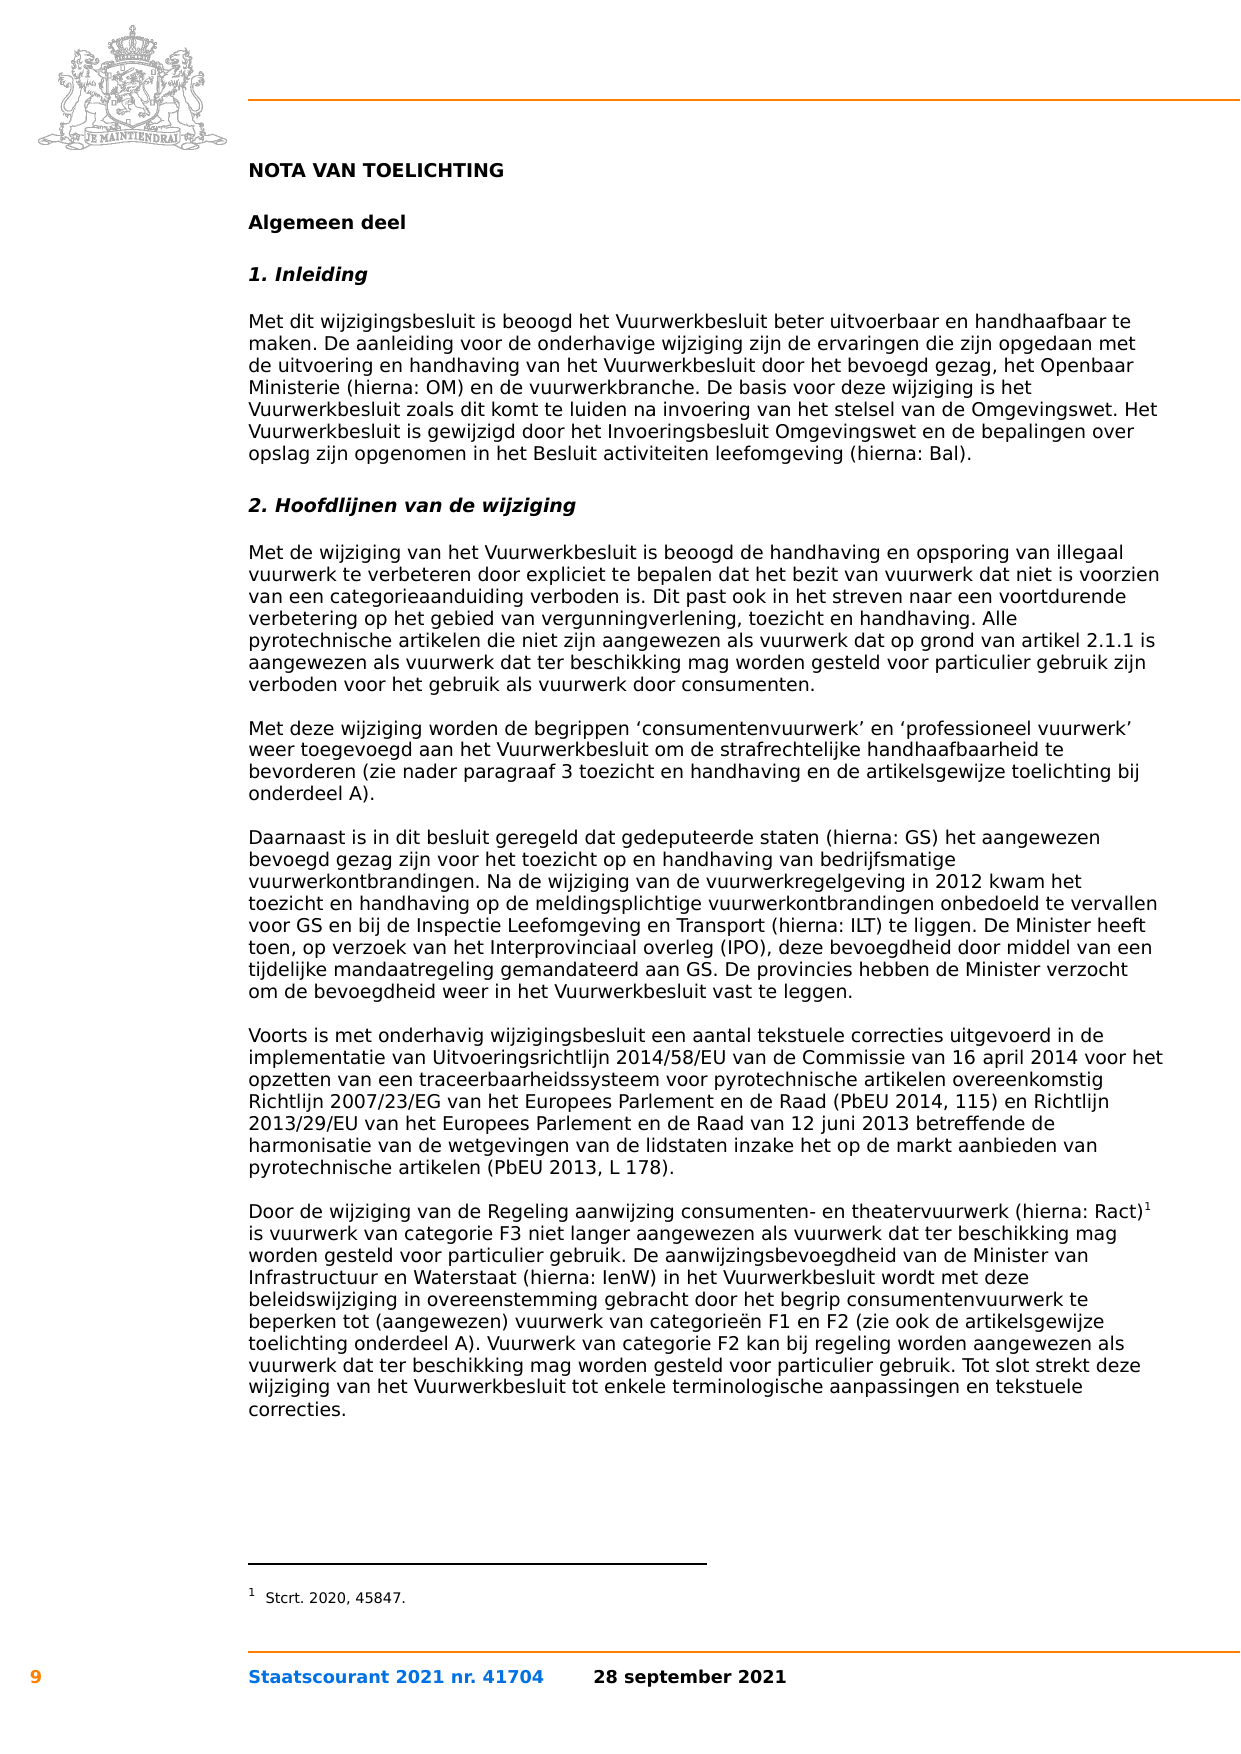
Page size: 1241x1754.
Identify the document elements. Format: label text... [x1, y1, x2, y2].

subtitle NOTA VAN TOELICHTING [248, 160, 1163, 182]
subtitle 2. Hoofdlijnen van de wijziging [248, 495, 1163, 517]
text Met de wijziging van het Vuurwerkbesluit is beoogd de handhaving en opsporing van illegaal vuurwerk te verbeteren door expliciet te bepalen dat het bezit van vuurwerk dat niet is voorzien van een categorieaanduiding verboden is. Dit past ook in het streven naar een voortdurende verbetering op het gebied van vergunningverlening, toezicht en handhaving. Alle pyrotechnische artikelen die niet zijn aangewezen als vuurwerk dat op grond van artikel 2.1.1 is aangewezen als vuurwerk dat ter beschikking mag worden gesteld voor particulier gebruik zijn verboden voor het gebruik als vuurwerk door consumenten. [248, 542, 1163, 696]
text Met deze wijziging worden de begrippen ‘consumentenvuurwerk’ en ‘professioneel vuurwerk’ weer toegevoegd aan het Vuurwerkbesluit om de strafrechtelijke handhaafbaarheid te bevorderen (zie nader paragraaf 3 toezicht en handhaving en de artikelsgewijze toelichting bij onderdeel A). [248, 717, 1163, 805]
subtitle 1. Inleiding [248, 264, 1163, 286]
text Met dit wijzigingsbesluit is beoogd het Vuurwerkbesluit beter uitvoerbaar en handhaafbaar te maken. De aanleiding voor de onderhavige wijziging zijn de ervaringen die zijn opgedaan met de uitvoering en handhaving van het Vuurwerkbesluit door het bevoegd gezag, het Openbaar Ministerie (hierna: OM) en de vuurwerkbranche. De basis voor deze wijziging is het Vuurwerkbesluit zoals dit komt te luiden na invoering van het stelsel van de Omgevingswet. Het Vuurwerkbesluit is gewijzigd door het Invoeringsbesluit Omgevingswet en de bepalingen over opslag zijn opgenomen in het Besluit activiteiten leefomgeving (hierna: Bal). [248, 311, 1163, 465]
text Door de wijziging van de Regeling aanwijzing consumenten- en theatervuurwerk (hierna: Ract) is vuurwerk van categorie F3 niet langer aangewezen als vuurwerk dat ter beschikking mag worden gesteld voor particulier gebruik. De aanwijzingsbevoegdheid van de Minister van Infrastructuur en Waterstaat (hierna: IenW) in het Vuurwerkbesluit wordt met deze beleidswijziging in overeenstemming gebracht door het begrip consumentenvuurwerk te beperken tot (aangewezen) vuurwerk van categorieën F1 en F2 (zie ook de artikelsgewijze toelichting onderdeel A). Vuurwerk van categorie F2 kan bij regeling worden aangewezen als vuurwerk dat ter beschikking mag worden gesteld voor particulier gebruik. Tot slot strekt deze wijziging van het Vuurwerkbesluit tot enkele terminologische aanpassingen en tekstuele correcties. [248, 1201, 1163, 1420]
subtitle Algemeen deel [248, 212, 1163, 234]
picture [38, 25, 227, 150]
text Stcrt. 2020, 45847. [248, 1586, 1163, 1608]
text Daarnaast is in dit besluit geregeld dat gedeputeerde staten (hierna: GS) het aangewezen bevoegd gezag zijn voor het toezicht op en handhaving van bedrijfsmatige vuurwerkontbrandingen. Na de wijziging van de vuurwerkregelgeving in 2012 kwam het toezicht en handhaving op de meldingsplichtige vuurwerkontbrandingen onbedoeld te vervallen voor GS en bij de Inspectie Leefomgeving en Transport (hierna: ILT) te liggen. De Minister heeft toen, op verzoek van het Interprovinciaal overleg (IPO), deze bevoegdheid door middel van een tijdelijke mandaatregeling gemandateerd aan GS. De provincies hebben de Minister verzocht om de bevoegdheid weer in het Vuurwerkbesluit vast te leggen. [248, 827, 1163, 1003]
text Voorts is met onderhavig wijzigingsbesluit een aantal tekstuele correcties uitgevoerd in de implementatie van Uitvoeringsrichtlijn 2014/58/EU van de Commissie van 16 april 2014 voor het opzetten van een traceerbaarheidssysteem voor pyrotechnische artikelen overeenkomstig Richtlijn 2007/23/EG van het Europees Parlement en de Raad (PbEU 2014, 115) en Richtlijn 2013/29/EU van het Europees Parlement en de Raad van 12 juni 2013 betreffende de harmonisatie van de wetgevingen van de lidstaten inzake het op de markt aanbieden van pyrotechnische artikelen (PbEU 2013, L 178). [248, 1025, 1163, 1179]
